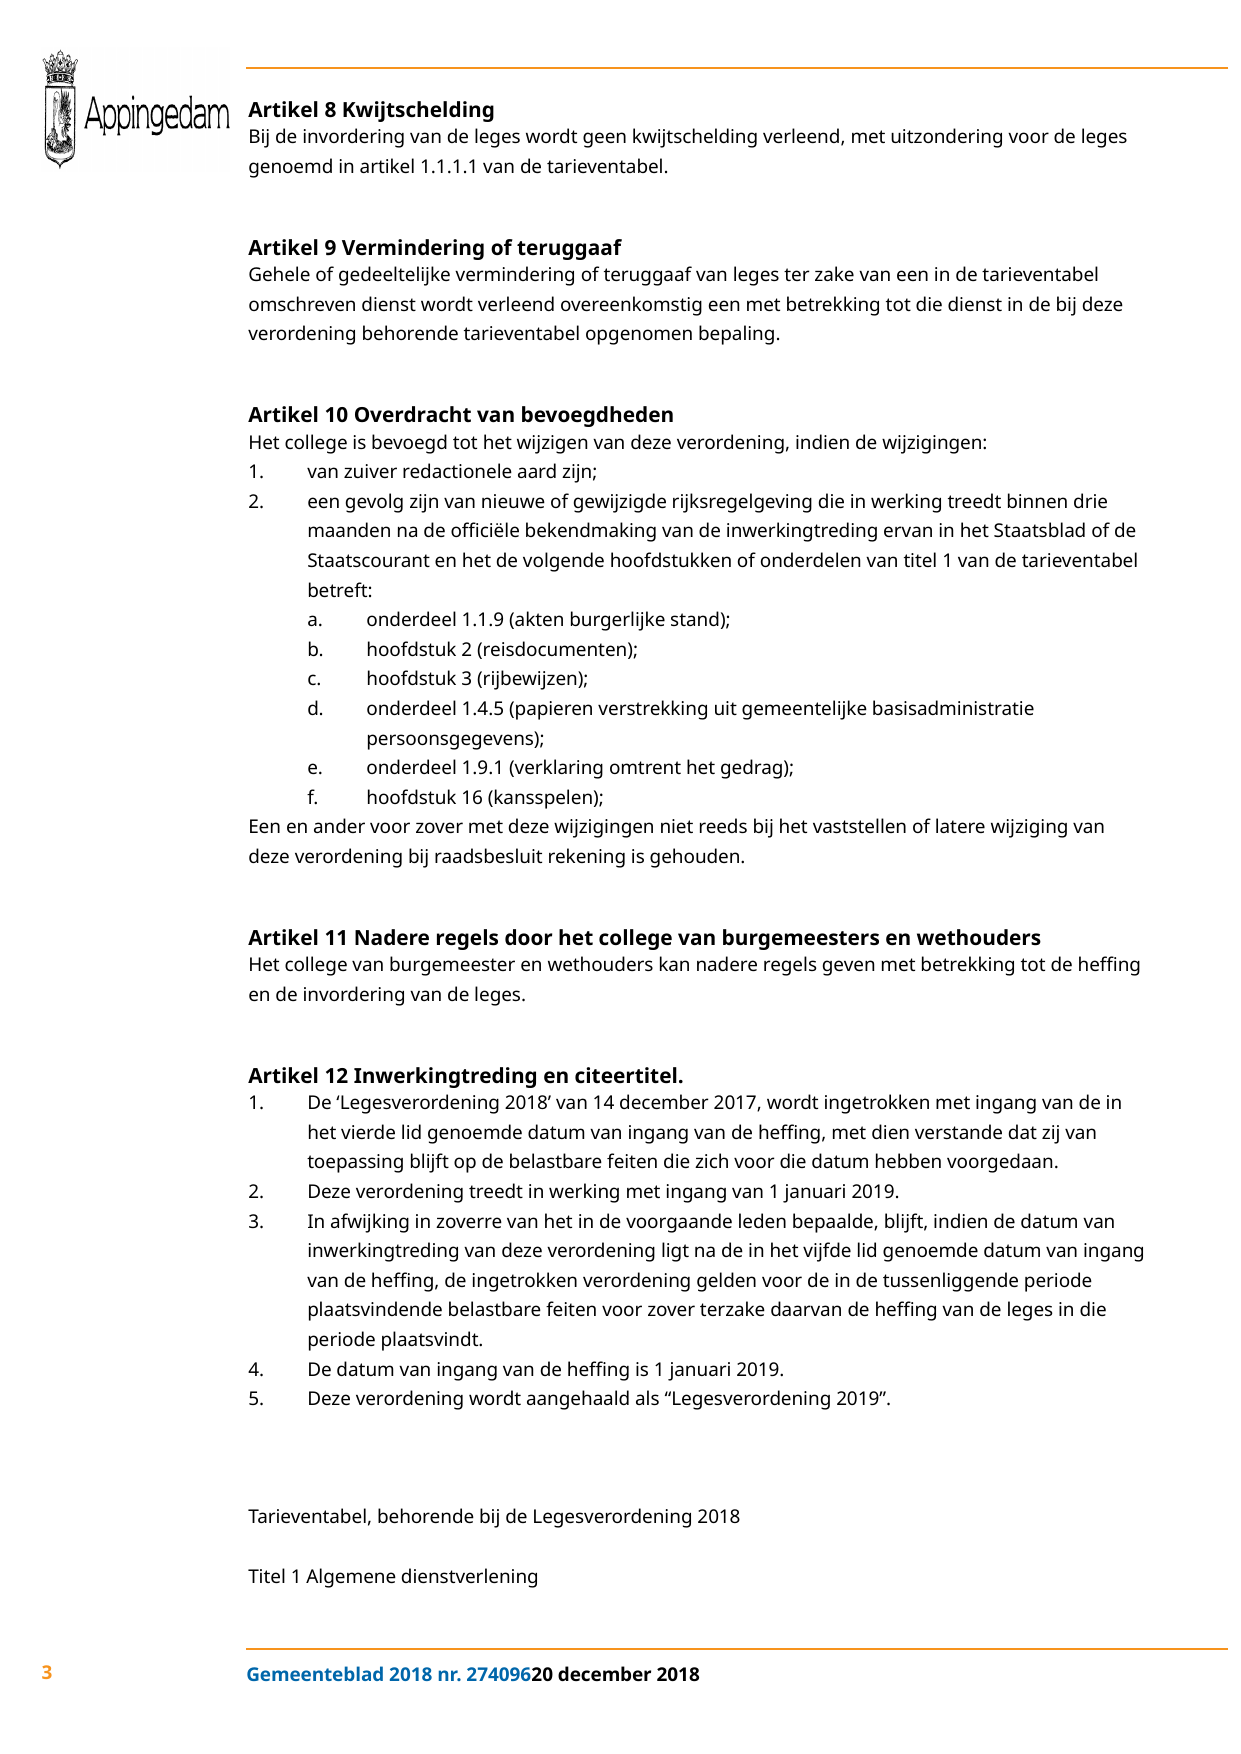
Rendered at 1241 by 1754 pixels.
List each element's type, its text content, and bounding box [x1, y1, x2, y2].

list In afwijking in zoverre van het in de voorgaande leden bepaalde, blijft, indien de datum van inwerkingtreding van deze verordening ligt na de in het vijfde lid genoemde datum van ingang van de heffing, de ingetrokken verordening gelden voor de in de tussenliggende periode plaatsvindende belastbare feiten voor zover terzake daarvan de heffing van de leges in die periode plaatsvindt. [248, 1208, 1152, 1352]
list onderdeel 1.9.1 (verklaring omtrent het gedrag); [307, 754, 1152, 780]
text Bij de invordering van de leges wordt geen kwijtschelding verleend, met uitzondering voor de leges genoemd in artikel 1.1.1.1 van de tarieventabel. [248, 123, 1152, 178]
text Artikel 10 Overdracht van bevoegdheden [248, 400, 1152, 429]
text Titel 1 Algemene dienstverlening [248, 1563, 1152, 1588]
list hoofdstuk 3 (rijbewijzen); [307, 666, 1152, 691]
text Artikel 8 Kwijtschelding [248, 95, 1152, 123]
text Artikel 12 Inwerkingtreding en citeertitel. [248, 1061, 1152, 1089]
list hoofdstuk 2 (reisdocumenten); [307, 636, 1152, 662]
list De ‘Legesverordening 2018’ van 14 december 2017, wordt ingetrokken met ingang van de in het vierde lid genoemde datum van ingang van de heffing, met dien verstande dat zij van toepassing blijft op de belastbare feiten die zich voor die datum hebben voorgedaan. [248, 1089, 1152, 1174]
list een gevolg zijn van nieuwe of gewijzigde rijksregelgeving die in werking treedt binnen drie maanden na de officiële bekendmaking van de inwerkingtreding ervan in het Staatsblad of de Staatscourant en het de volgende hoofdstukken of onderdelen van titel 1 van de tarieventabel betreft: [248, 488, 1152, 602]
list onderdeel 1.4.5 (papieren verstrekking uit gemeentelijke basisadministratie persoonsgegevens); [307, 695, 1152, 750]
text Artikel 11 Nadere regels door het college van burgemeesters en wethouders [248, 923, 1152, 951]
text Artikel 9 Vermindering of teruggaaf [248, 233, 1152, 261]
text Het college is bevoegd tot het wijzigen van deze verordening, indien de wijzigingen: [248, 429, 1152, 454]
picture [41, 47, 231, 172]
list Deze verordening treedt in werking met ingang van 1 januari 2019. [248, 1178, 1152, 1204]
text Gehele of gedeeltelijke vermindering of teruggaaf van leges ter zake van een in de tarieventabel omschreven dienst wordt verleend overeenkomstig een met betrekking tot die dienst in de bij deze verordening behorende tarieventabel opgenomen bepaling. [248, 261, 1152, 346]
list hoofdstuk 16 (kansspelen); [307, 784, 1152, 809]
text Een en ander voor zover met deze wijzigingen niet reeds bij het vaststellen of latere wijziging van deze verordening bij raadsbesluit rekening is gehouden. [248, 813, 1152, 869]
list van zuiver redactionele aard zijn; [248, 458, 1152, 484]
list onderdeel 1.1.9 (akten burgerlijke stand); [307, 606, 1152, 632]
text Het college van burgemeester en wethouders kan nadere regels geven met betrekking tot de heffing en de invordering van de leges. [248, 951, 1152, 1007]
text Tarieventabel, behorende bij de Legesverordening 2018 [248, 1504, 1152, 1529]
list De datum van ingang van de heffing is 1 januari 2019. [248, 1356, 1152, 1381]
list Deze verordening wordt aangehaald als “Legesverordening 2019”. [248, 1385, 1152, 1411]
